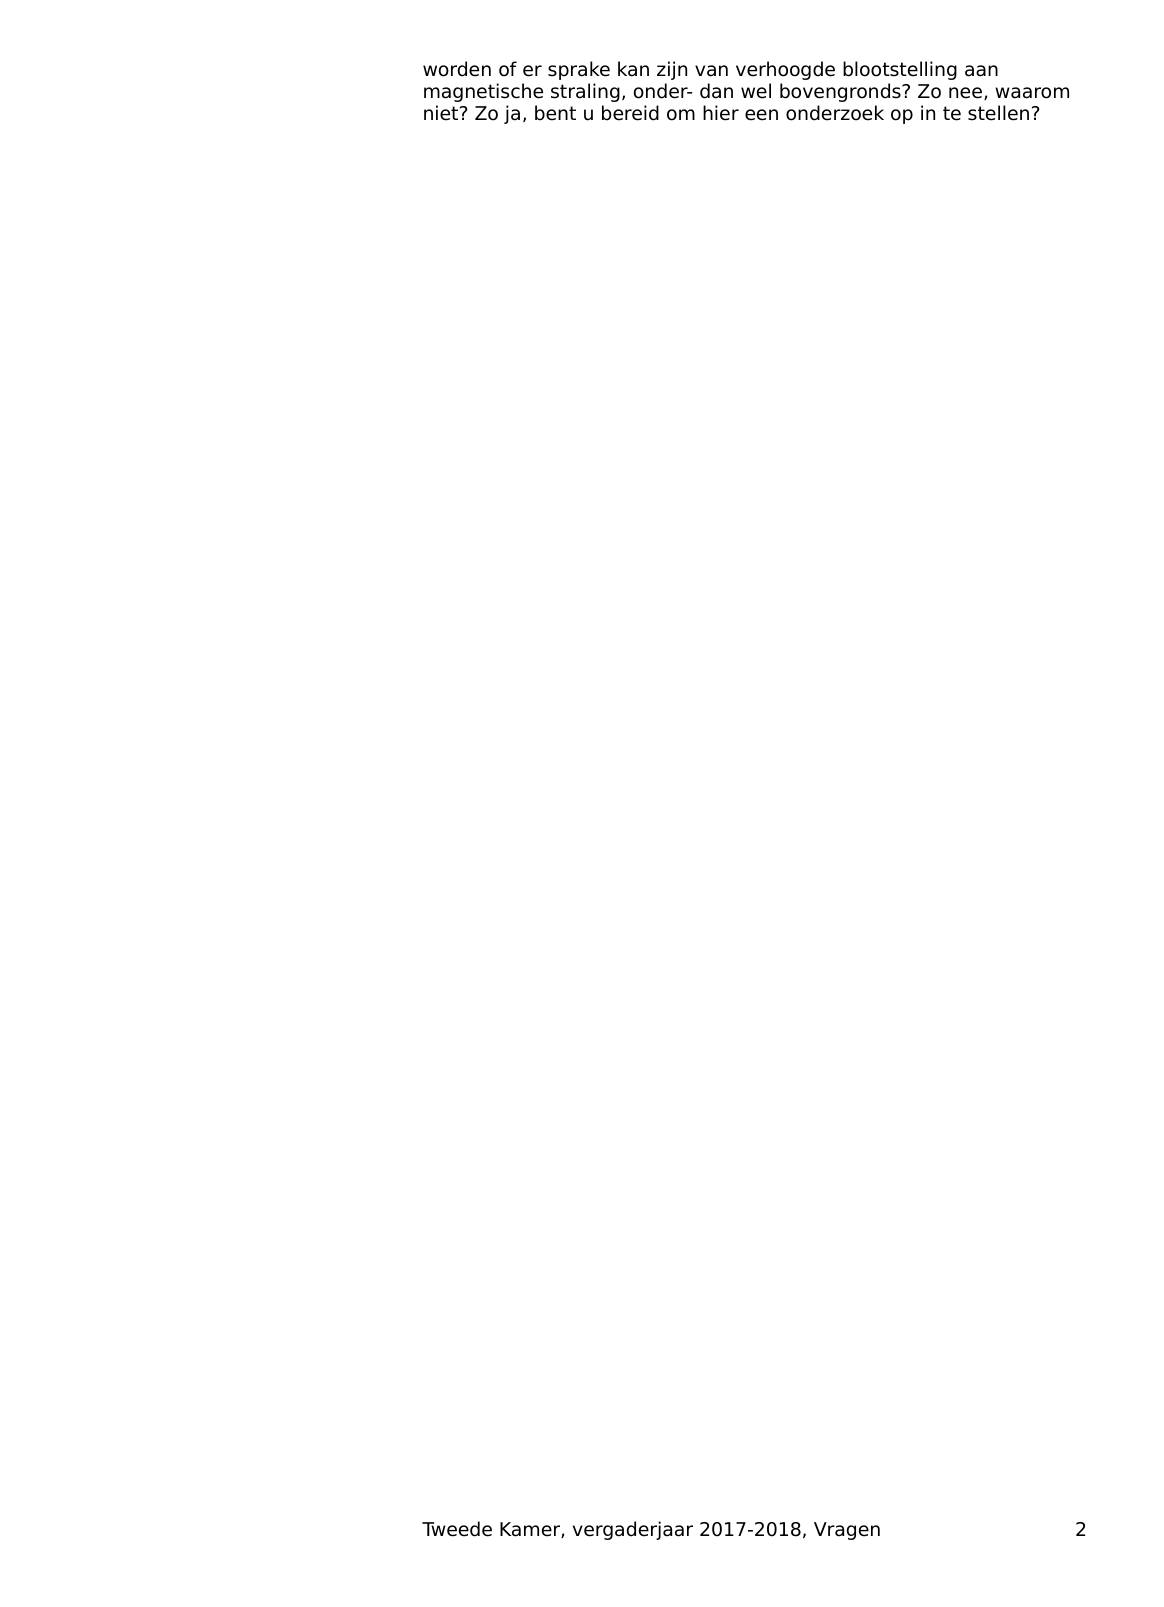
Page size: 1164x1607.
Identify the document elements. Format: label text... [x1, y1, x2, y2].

text worden of er sprake kan zijn van verhoogde blootstelling aan magnetische straling, onder- dan wel bovengronds? Zo nee, waarom niet? Zo ja, bent u bereid om hier een onderzoek op in te stellen? [422, 59, 1087, 125]
